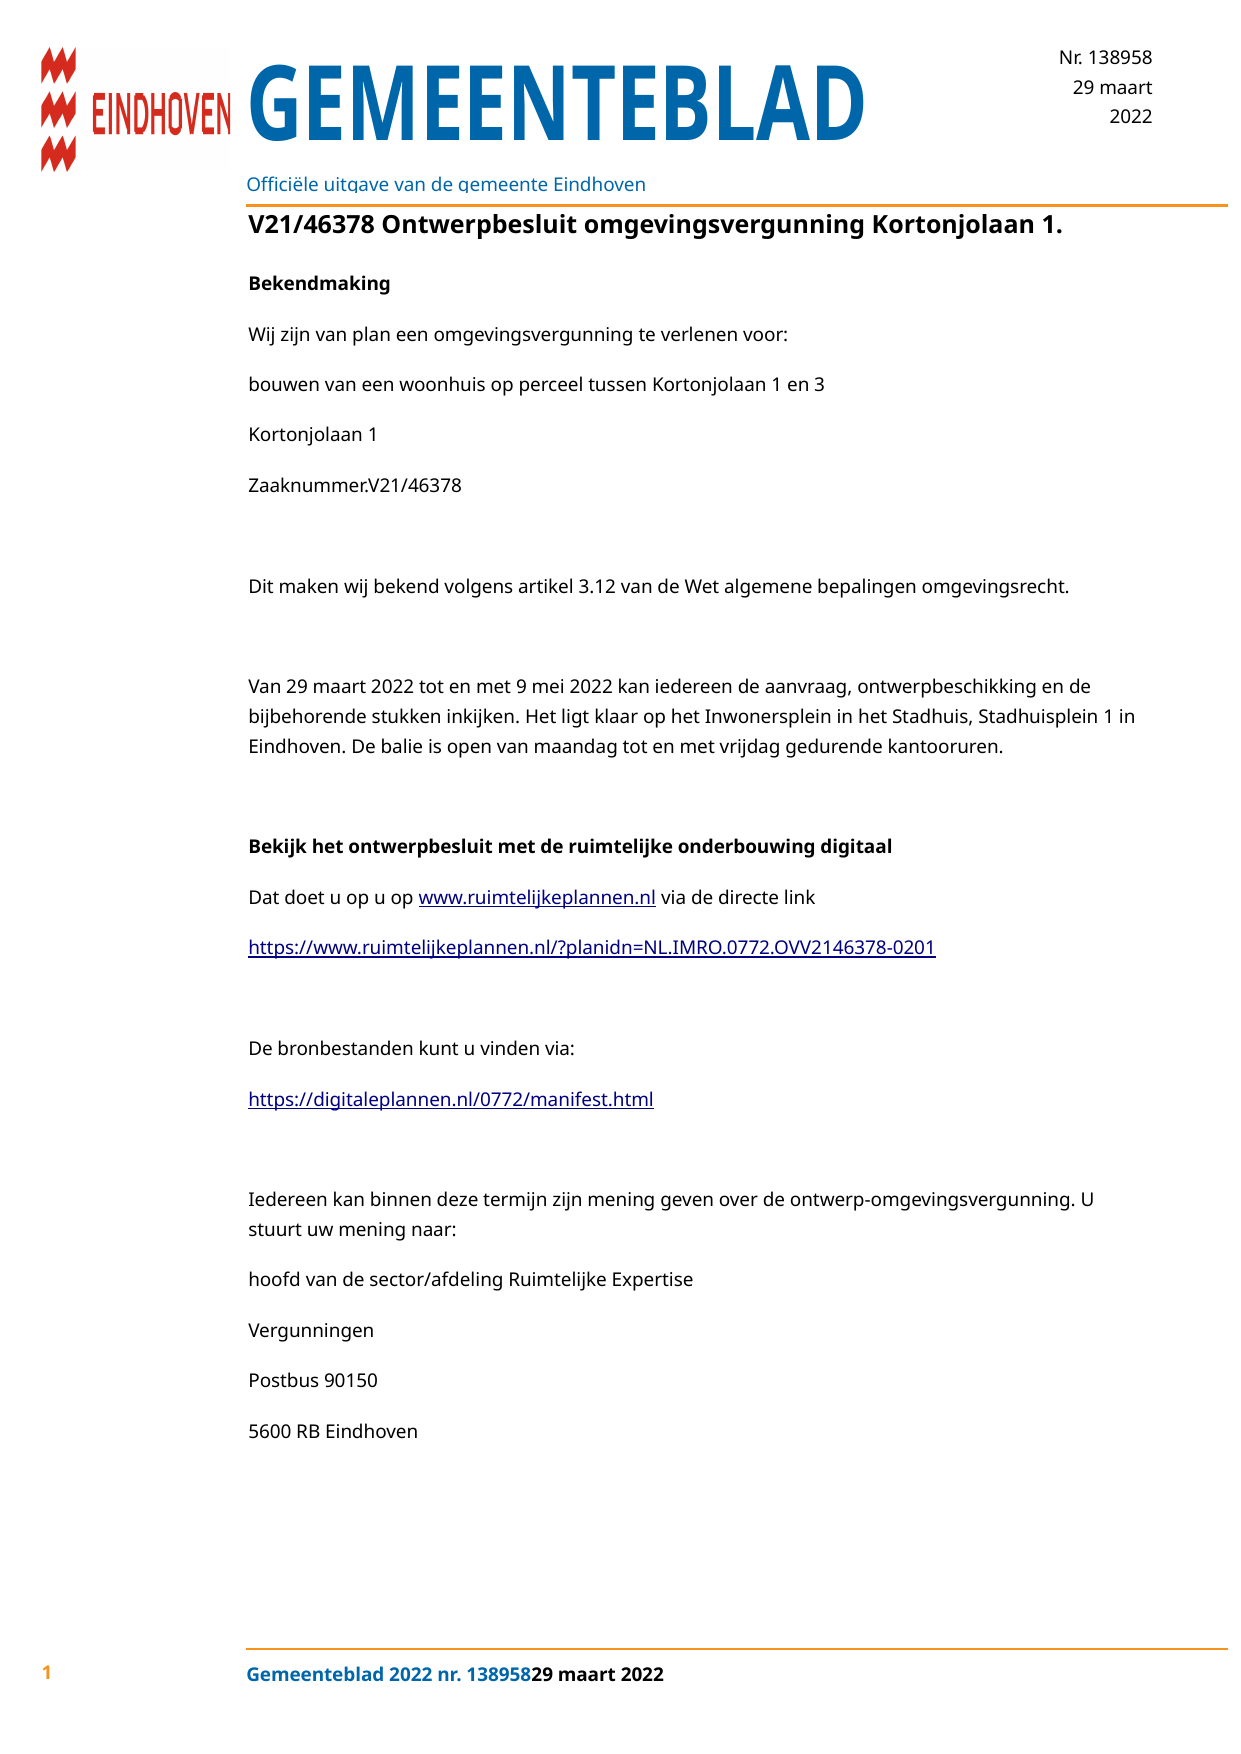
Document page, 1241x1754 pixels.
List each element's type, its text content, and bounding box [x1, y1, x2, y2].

text 5600 RB Eindhoven [248, 1418, 1152, 1443]
text Kortonjolaan 1 [248, 422, 1152, 447]
text Dat doet u op u op www.ruimtelijkeplannen.nl via de directe link [248, 884, 1152, 910]
text V21/46378 Ontwerpbesluit omgevingsvergunning Kortonjolaan 1. [248, 207, 1152, 241]
text Vergunningen [248, 1317, 1152, 1343]
text Postbus 90150 [248, 1367, 1152, 1393]
text Van 29 maart 2022 tot en met 9 mei 2022 kan iedereen de aanvraag, ontwerpbeschikking en de bijbehorende stukken inkijken. Het ligt klaar op het Inwonersplein in het Stadhuis, Stadhuisplein 1 in Eindhoven. De balie is open van maandag tot en met vrijdag gedurende kantooruren. [248, 674, 1152, 758]
text Bekendmaking [248, 270, 1152, 296]
picture [41, 47, 231, 172]
text hoofd van de sector/afdeling Ruimtelijke Expertise [248, 1267, 1152, 1292]
text Iedereen kan binnen deze termijn zijn mening geven over de ontwerp-omgevingsvergunning. U stuurt uw mening naar: [248, 1187, 1152, 1242]
text Zaaknummer.V21/46378 [248, 472, 1152, 498]
text bouwen van een woonhuis op perceel tussen Kortonjolaan 1 en 3 [248, 371, 1152, 397]
text https://digitaleplannen.nl/0772/manifest.html [248, 1086, 1152, 1111]
text https://www.ruimtelijkeplannen.nl/?planidn=NL.IMRO.0772.OVV2146378-0201 [248, 934, 1152, 960]
text Dit maken wij bekend volgens artikel 3.12 van de Wet algemene bepalingen omgevingsrecht. [248, 573, 1152, 598]
text Wij zijn van plan een omgevingsvergunning te verlenen voor: [248, 321, 1152, 346]
text Bekijk het ontwerpbesluit met de ruimtelijke onderbouwing digitaal [248, 834, 1152, 859]
text De bronbestanden kunt u vinden via: [248, 1035, 1152, 1061]
